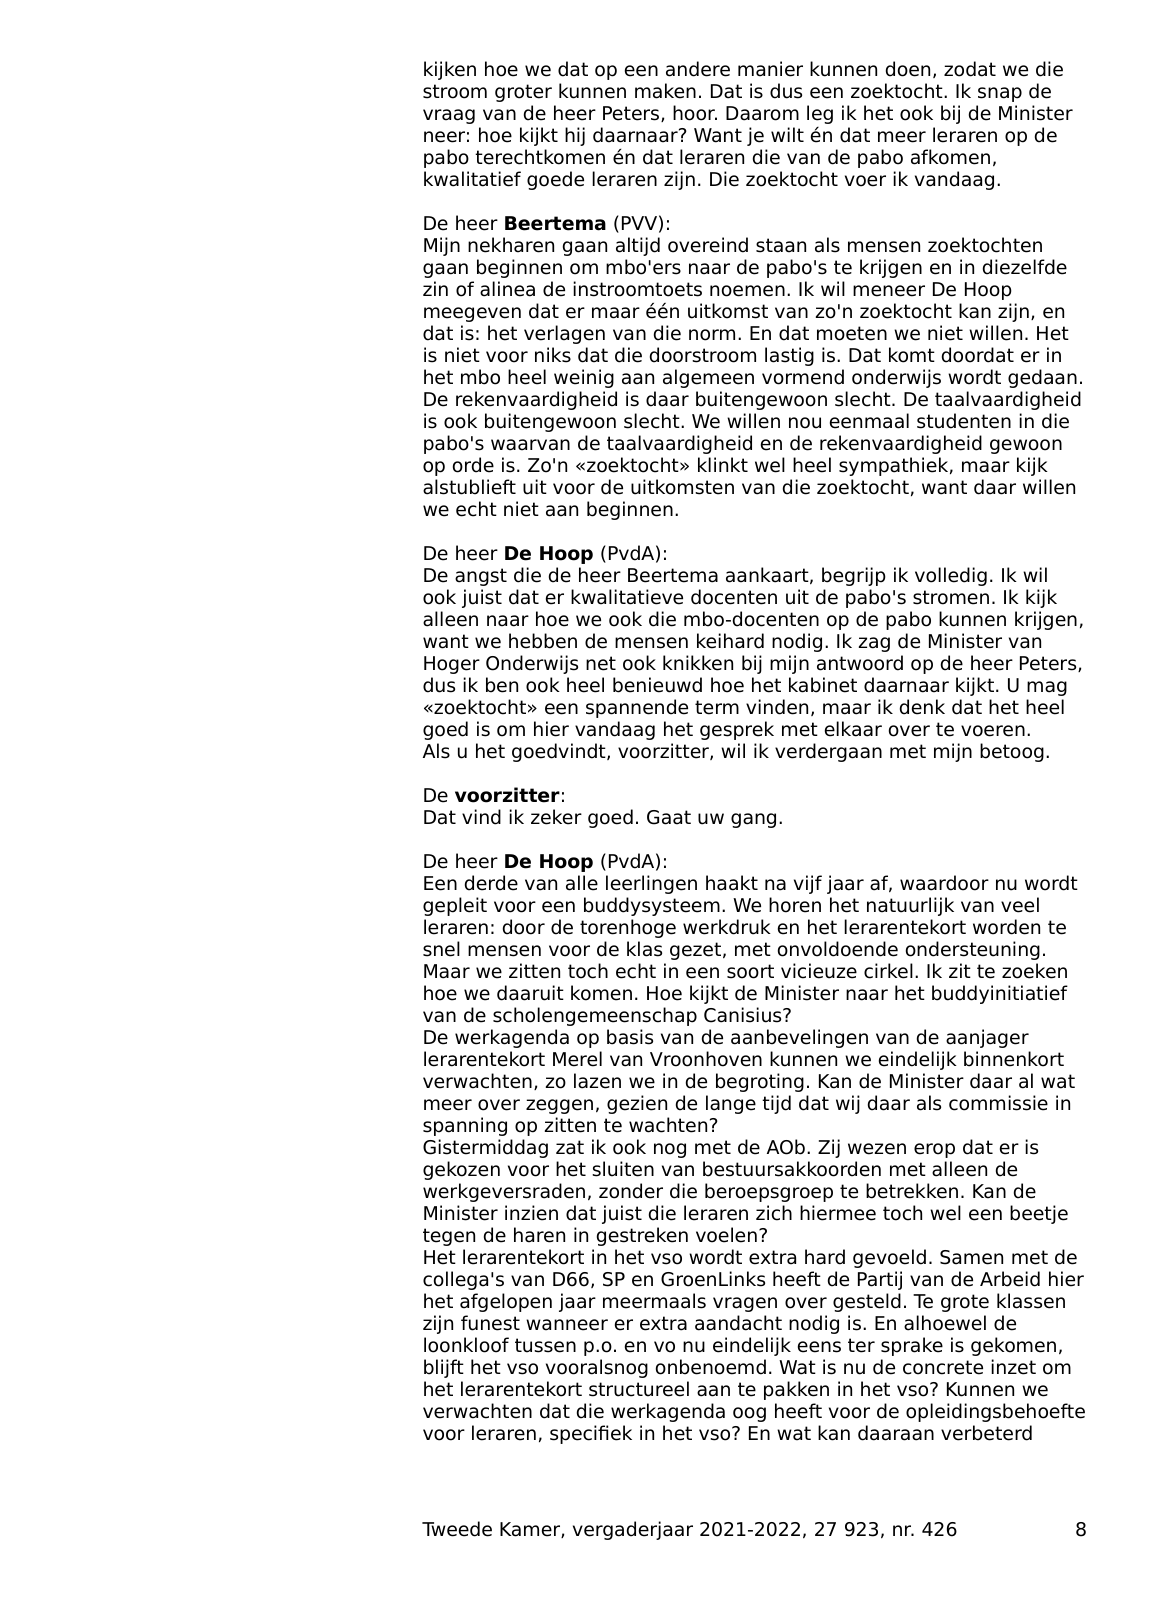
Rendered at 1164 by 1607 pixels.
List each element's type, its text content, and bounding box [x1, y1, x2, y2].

text Als u het goedvindt, voorzitter, wil ik verdergaan met mijn betoog. [422, 741, 1087, 763]
text De werkagenda op basis van de aanbevelingen van de aanjager lerarentekort Merel van Vroonhoven kunnen we eindelijk binnenkort verwachten, zo lazen we in de begroting. Kan de Minister daar al wat meer over zeggen, gezien de lange tijd dat wij daar als commissie in spanning op zitten te wachten? [422, 1027, 1087, 1137]
text De heer Beertema (PVV): [422, 213, 1087, 235]
text Mijn nekharen gaan altijd overeind staan als mensen zoektochten gaan beginnen om mbo'ers naar de pabo's te krijgen en in diezelfde zin of alinea de instroomtoets noemen. Ik wil meneer De Hoop meegeven dat er maar één uitkomst van zo'n zoektocht kan zijn, en dat is: het verlagen van die norm. En dat moeten we niet willen. Het is niet voor niks dat die doorstroom lastig is. Dat komt doordat er in het mbo heel weinig aan algemeen vormend onderwijs wordt gedaan. De rekenvaardigheid is daar buitengewoon slecht. De taalvaardigheid is ook buitengewoon slecht. We willen nou eenmaal studenten in die pabo's waarvan de taalvaardigheid en de rekenvaardigheid gewoon op orde is. Zo'n «zoektocht» klinkt wel heel sympathiek, maar kijk alstublieft uit voor de uitkomsten van die zoektocht, want daar willen we echt niet aan beginnen. [422, 235, 1087, 521]
text Dat vind ik zeker goed. Gaat uw gang. [422, 807, 1087, 829]
text Gistermiddag zat ik ook nog met de AOb. Zij wezen erop dat er is gekozen voor het sluiten van bestuursakkoorden met alleen de werkgeversraden, zonder die beroepsgroep te betrekken. Kan de Minister inzien dat juist die leraren zich hiermee toch wel een beetje tegen de haren in gestreken voelen? [422, 1137, 1087, 1247]
text De heer De Hoop (PvdA): [422, 543, 1087, 565]
text kijken hoe we dat op een andere manier kunnen doen, zodat we die stroom groter kunnen maken. Dat is dus een zoektocht. Ik snap de vraag van de heer Peters, hoor. Daarom leg ik het ook bij de Minister neer: hoe kijkt hij daarnaar? Want je wilt én dat meer leraren op de pabo terechtkomen én dat leraren die van de pabo afkomen, kwalitatief goede leraren zijn. Die zoektocht voer ik vandaag. [422, 59, 1087, 191]
text De angst die de heer Beertema aankaart, begrijp ik volledig. Ik wil ook juist dat er kwalitatieve docenten uit de pabo's stromen. Ik kijk alleen naar hoe we ook die mbo-docenten op de pabo kunnen krijgen, want we hebben de mensen keihard nodig. Ik zag de Minister van Hoger Onderwijs net ook knikken bij mijn antwoord op de heer Peters, dus ik ben ook heel benieuwd hoe het kabinet daarnaar kijkt. U mag «zoektocht» een spannende term vinden, maar ik denk dat het heel goed is om hier vandaag het gesprek met elkaar over te voeren. [422, 565, 1087, 741]
text Het lerarentekort in het vso wordt extra hard gevoeld. Samen met de collega's van D66, SP en GroenLinks heeft de Partij van de Arbeid hier het afgelopen jaar meermaals vragen over gesteld. Te grote klassen zijn funest wanneer er extra aandacht nodig is. En alhoewel de loonkloof tussen p.o. en vo nu eindelijk eens ter sprake is gekomen, blijft het vso vooralsnog onbenoemd. Wat is nu de concrete inzet om het lerarentekort structureel aan te pakken in het vso? Kunnen we verwachten dat die werkagenda oog heeft voor de opleidingsbehoefte voor leraren, specifiek in het vso? En wat kan daaraan verbeterd [422, 1247, 1087, 1444]
text Een derde van alle leerlingen haakt na vijf jaar af, waardoor nu wordt gepleit voor een buddysysteem. We horen het natuurlijk van veel leraren: door de torenhoge werkdruk en het lerarentekort worden te snel mensen voor de klas gezet, met onvoldoende ondersteuning. Maar we zitten toch echt in een soort vicieuze cirkel. Ik zit te zoeken hoe we daaruit komen. Hoe kijkt de Minister naar het buddyinitiatief van de scholengemeenschap Canisius? [422, 873, 1087, 1027]
text De voorzitter: [422, 785, 1087, 807]
text De heer De Hoop (PvdA): [422, 851, 1087, 873]
